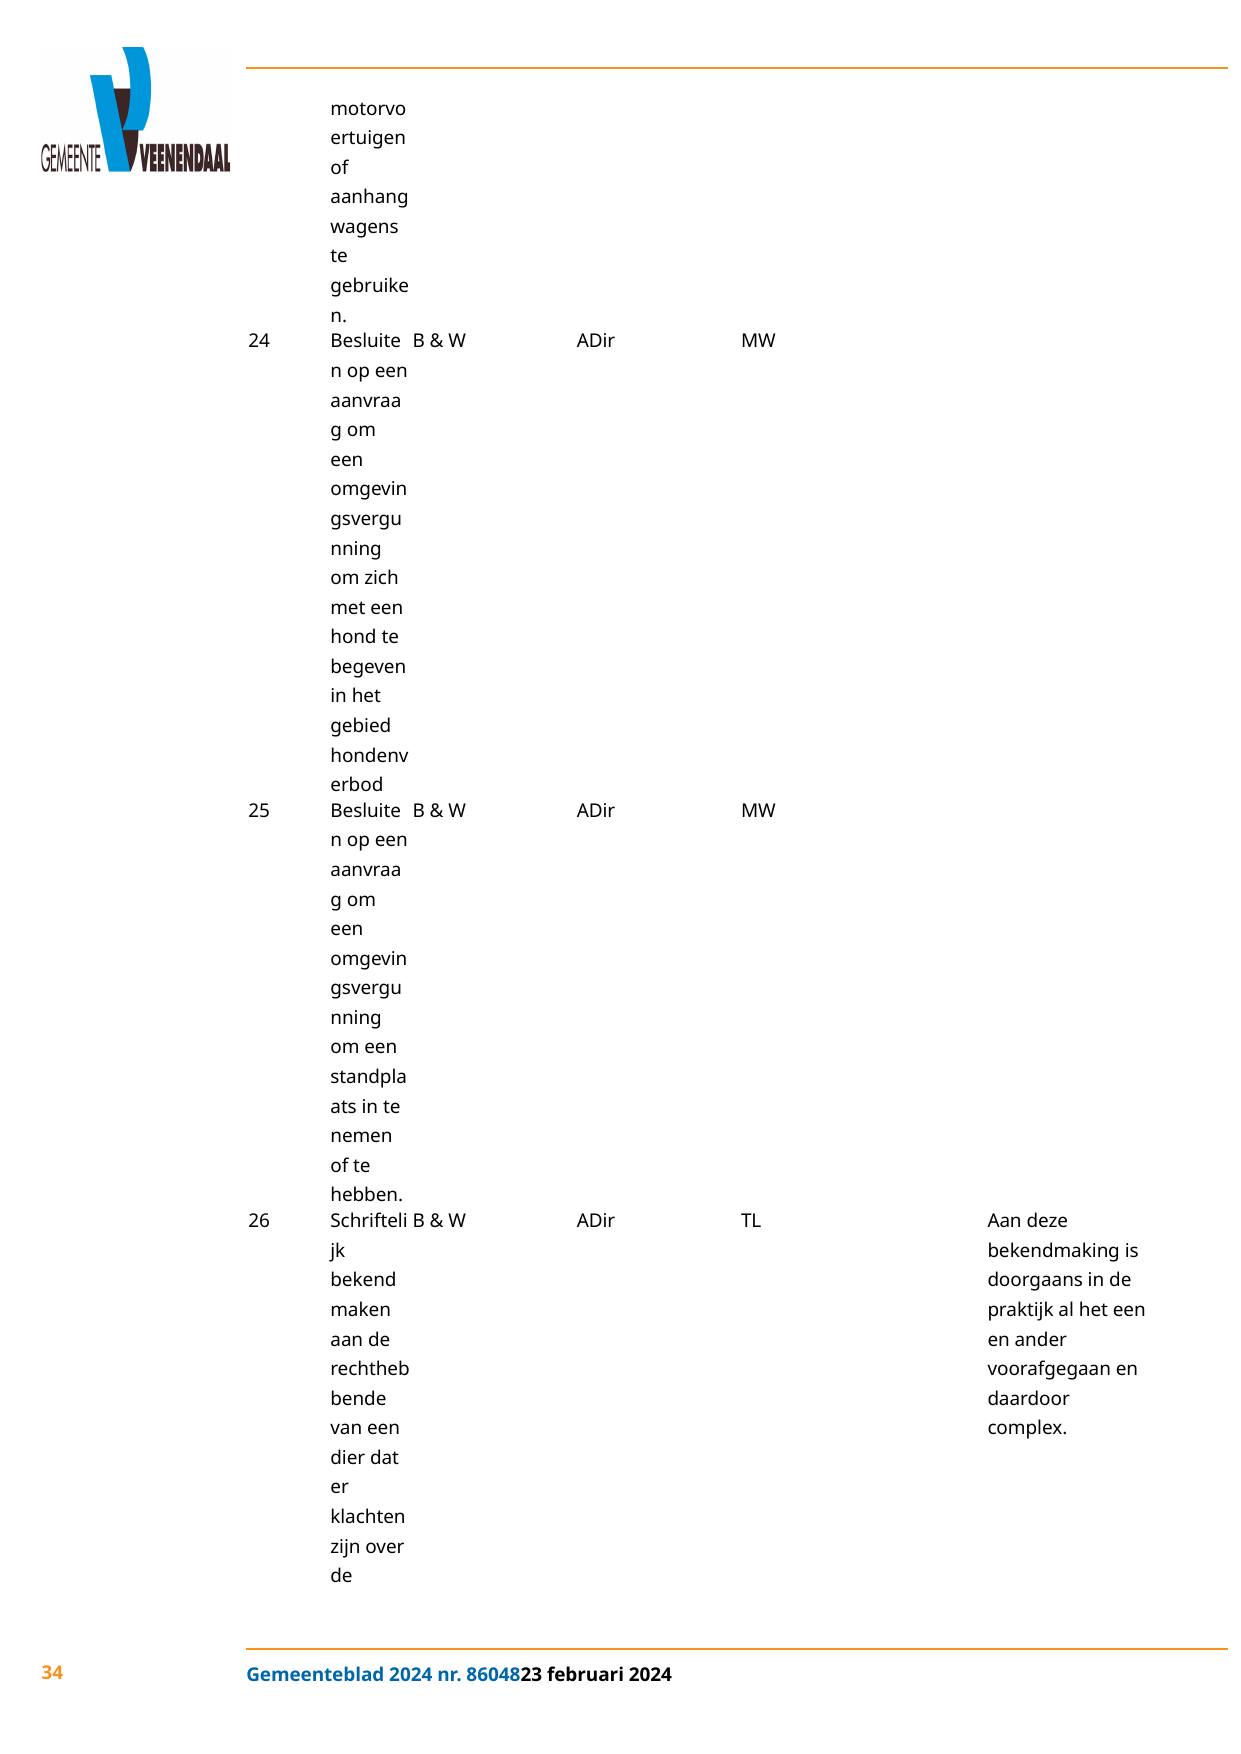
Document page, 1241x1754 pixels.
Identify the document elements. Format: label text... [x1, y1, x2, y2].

table_cell 25 [248, 797, 330, 1207]
picture [41, 47, 130, 172]
table_cell B & W [412, 1208, 577, 1588]
table_cell motorvoertuigen of aanhangwagens te gebruiken. [330, 95, 412, 328]
table_cell Aan deze bekendmaking is doorgaans in de praktijk al het een en ander voorafgegaan en daardoor complex. [987, 1208, 1152, 1588]
table_cell Besluiten op een aanvraag om een omgevingsvergunning om een standplaats in te nemen of te hebben. [330, 797, 412, 1207]
table_cell ADir [577, 328, 741, 797]
table_cell B & W [412, 797, 577, 1207]
table_cell [987, 797, 1152, 1207]
table_cell Besluiten op een aanvraag om een omgevingsvergunning om zich met een hond te begeven in het gebied hondenverbod [330, 328, 412, 797]
table_cell [741, 95, 987, 328]
table_cell ADir [577, 797, 741, 1207]
table_cell [248, 95, 330, 328]
table_cell 26 [248, 1208, 330, 1588]
table_cell [412, 95, 577, 328]
table_cell Schriftelijk bekend maken aan de rechthebbende van een dier dat er klachten zijn over de [330, 1208, 412, 1588]
table_cell MW [741, 328, 987, 797]
table_cell TL [741, 1208, 987, 1588]
table_cell MW [741, 797, 987, 1207]
table_cell [577, 95, 741, 328]
picture [123, 47, 231, 172]
table_cell ADir [577, 1208, 741, 1588]
table_cell [987, 328, 1152, 797]
table_cell 24 [248, 328, 330, 797]
table_cell B & W [412, 328, 577, 797]
table_cell [987, 95, 1152, 328]
